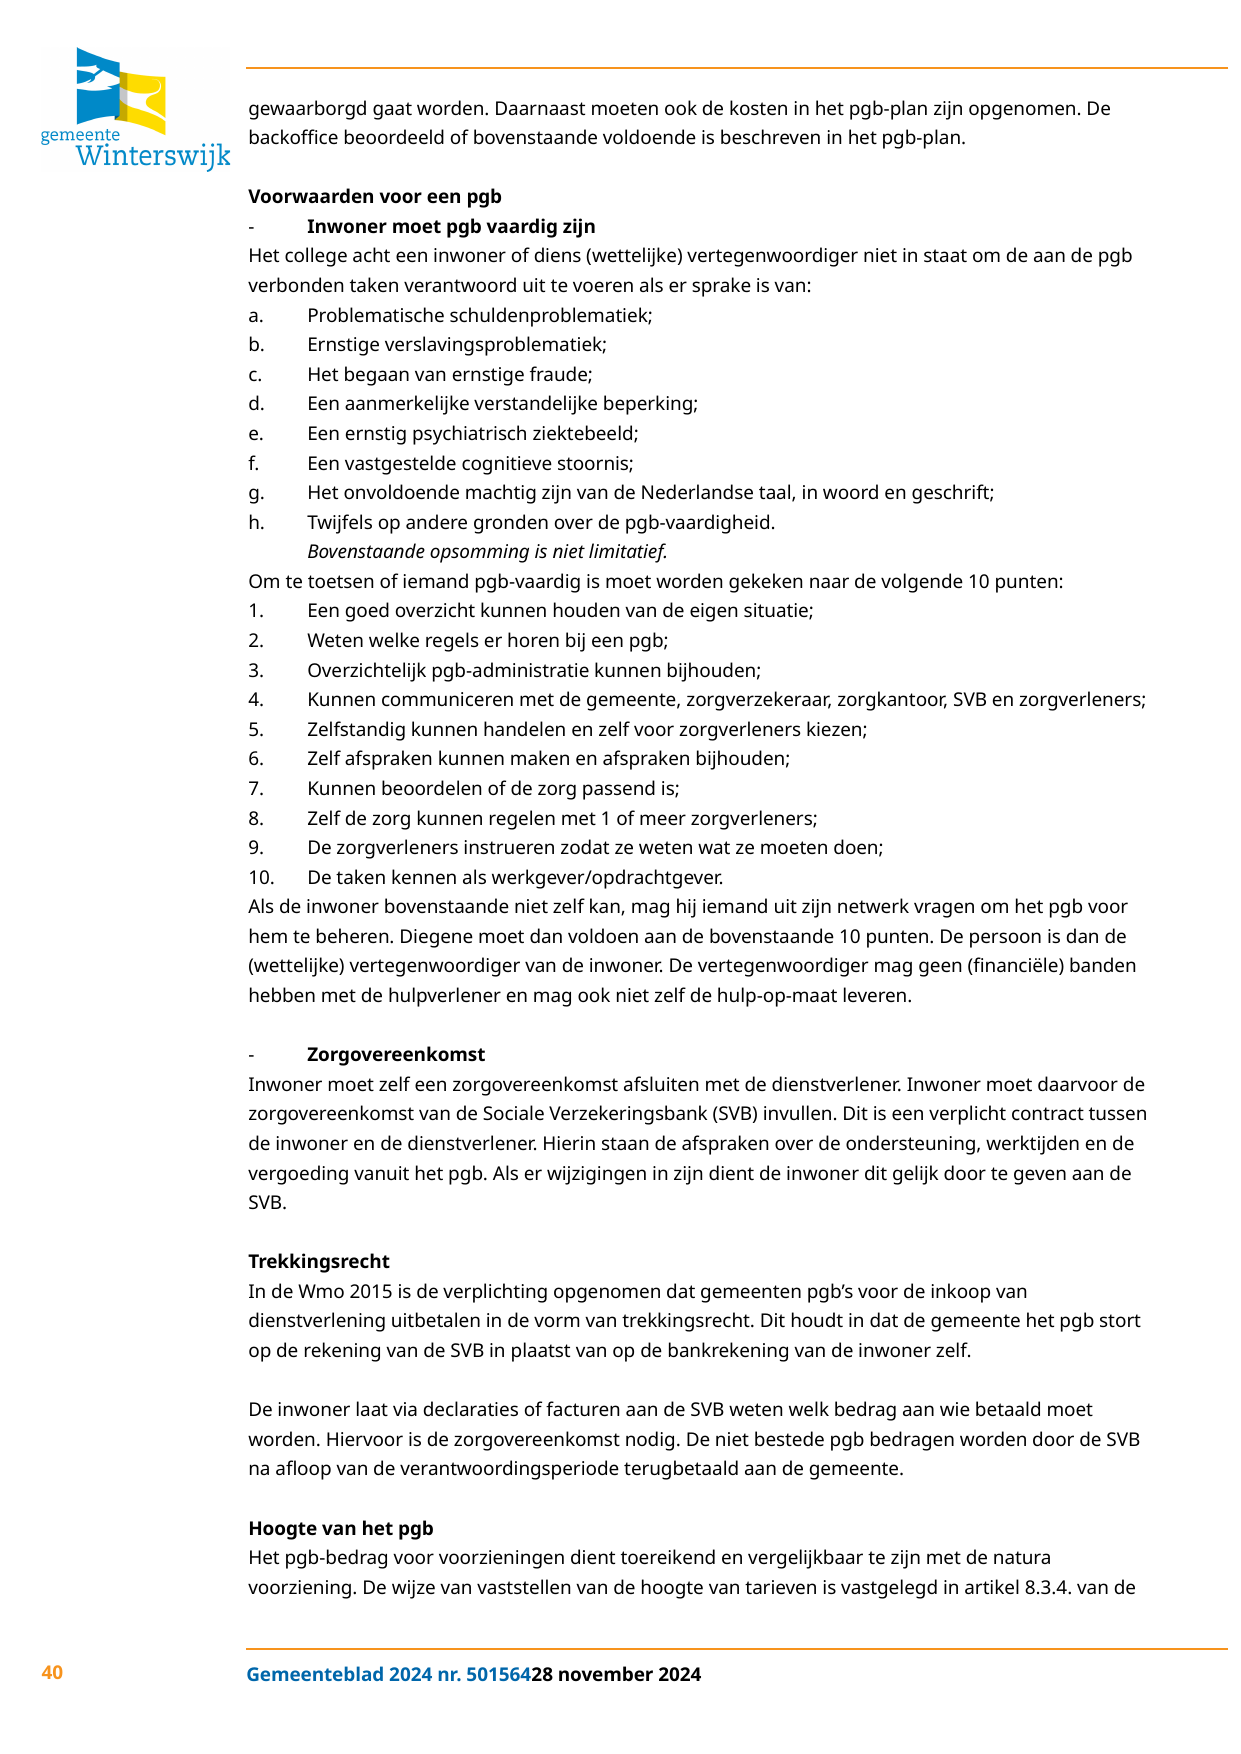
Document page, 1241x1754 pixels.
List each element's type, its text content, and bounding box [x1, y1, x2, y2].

list Zorgovereenkomst [248, 1041, 1152, 1067]
text Als de inwoner bovenstaande niet zelf kan, mag hij iemand uit zijn netwerk vragen om het pgb voor hem te beheren. Diegene moet dan voldoen aan de bovenstaande 10 punten. De persoon is dan de (wettelijke) vertegenwoordiger van de inwoner. De vertegenwoordiger mag geen (financiële) banden hebben met de hulpverlener en mag ook niet zelf de hulp-op-maat leveren. [248, 893, 1152, 1008]
list Kunnen beoordelen of de zorg passend is; [248, 775, 1152, 801]
list De zorgverleners instrueren zodat ze weten wat ze moeten doen; [248, 834, 1152, 860]
list Weten welke regels er horen bij een pgb; [248, 627, 1152, 653]
list Ernstige verslavingsproblematiek; [248, 331, 1152, 357]
text Trekkingsrecht [248, 1248, 1152, 1274]
picture [41, 47, 231, 172]
list Zelf afspraken kunnen maken en afspraken bijhouden; [248, 746, 1152, 771]
list Zelfstandig kunnen handelen en zelf voor zorgverleners kiezen; [248, 716, 1152, 742]
list Een aanmerkelijke verstandelijke beperking; [248, 391, 1152, 416]
list Twijfels op andere gronden over de pgb-vaardigheid. [248, 509, 1152, 535]
text De inwoner laat via declaraties of facturen aan de SVB weten welk bedrag aan wie betaald moet worden. Hiervoor is de zorgovereenkomst nodig. De niet bestede pgb bedragen worden door de SVB na afloop van de verantwoordingsperiode terugbetaald aan de gemeente. [248, 1396, 1152, 1481]
text In de Wmo 2015 is de verplichting opgenomen dat gemeenten pgb’s voor de inkoop van dienstverlening uitbetalen in de vorm van trekkingsrecht. Dit houdt in dat de gemeente het pgb stort op de rekening van de SVB in plaatst van op de bankrekening van de inwoner zelf. [248, 1278, 1152, 1363]
list Overzichtelijk pgb-administratie kunnen bijhouden; [248, 657, 1152, 683]
text gewaarborgd gaat worden. Daarnaast moeten ook de kosten in het pgb-plan zijn opgenomen. De backoffice beoordeeld of bovenstaande voldoende is beschreven in het pgb-plan. [248, 95, 1152, 150]
text Het pgb-bedrag voor voorzieningen dient toereikend en vergelijkbaar te zijn met de natura voorziening. De wijze van vaststellen van de hoogte van tarieven is vastgelegd in artikel 8.3.4. van de [248, 1544, 1152, 1600]
list De taken kennen als werkgever/opdrachtgever. [248, 864, 1152, 890]
text Hoogte van het pgb [248, 1515, 1152, 1541]
list Een ernstig psychiatrisch ziektebeeld; [248, 420, 1152, 446]
list Bovenstaande opsomming is niet limitatief. [248, 538, 1152, 564]
list Het onvoldoende machtig zijn van de Nederlandse taal, in woord en geschrift; [248, 479, 1152, 505]
list Het begaan van ernstige fraude; [248, 361, 1152, 387]
list Kunnen communiceren met de gemeente, zorgverzekeraar, zorgkantoor, SVB en zorgverleners; [248, 686, 1152, 712]
text Het college acht een inwoner of diens (wettelijke) vertegenwoordiger niet in staat om de aan de pgb verbonden taken verantwoord uit te voeren als er sprake is van: [248, 243, 1152, 298]
list Zelf de zorg kunnen regelen met 1 of meer zorgverleners; [248, 805, 1152, 831]
list Problematische schuldenproblematiek; [248, 302, 1152, 328]
list Inwoner moet pgb vaardig zijn [248, 213, 1152, 239]
picture [225, 153, 231, 162]
list Een vastgestelde cognitieve stoornis; [248, 450, 1152, 476]
text Inwoner moet zelf een zorgovereenkomst afsluiten met de dienstverlener. Inwoner moet daarvoor de zorgovereenkomst van de Sociale Verzekeringsbank (SVB) invullen. Dit is een verplicht contract tussen de inwoner en de dienstverlener. Hierin staan de afspraken over de ondersteuning, werktijden en de vergoeding vanuit het pgb. Als er wijzigingen in zijn dient de inwoner dit gelijk door te geven aan de SVB. [248, 1071, 1152, 1215]
text Om te toetsen of iemand pgb-vaardig is moet worden gekeken naar de volgende 10 punten: [248, 568, 1152, 594]
text Voorwaarden voor een pgb [248, 183, 1152, 209]
list Een goed overzicht kunnen houden van de eigen situatie; [248, 598, 1152, 623]
